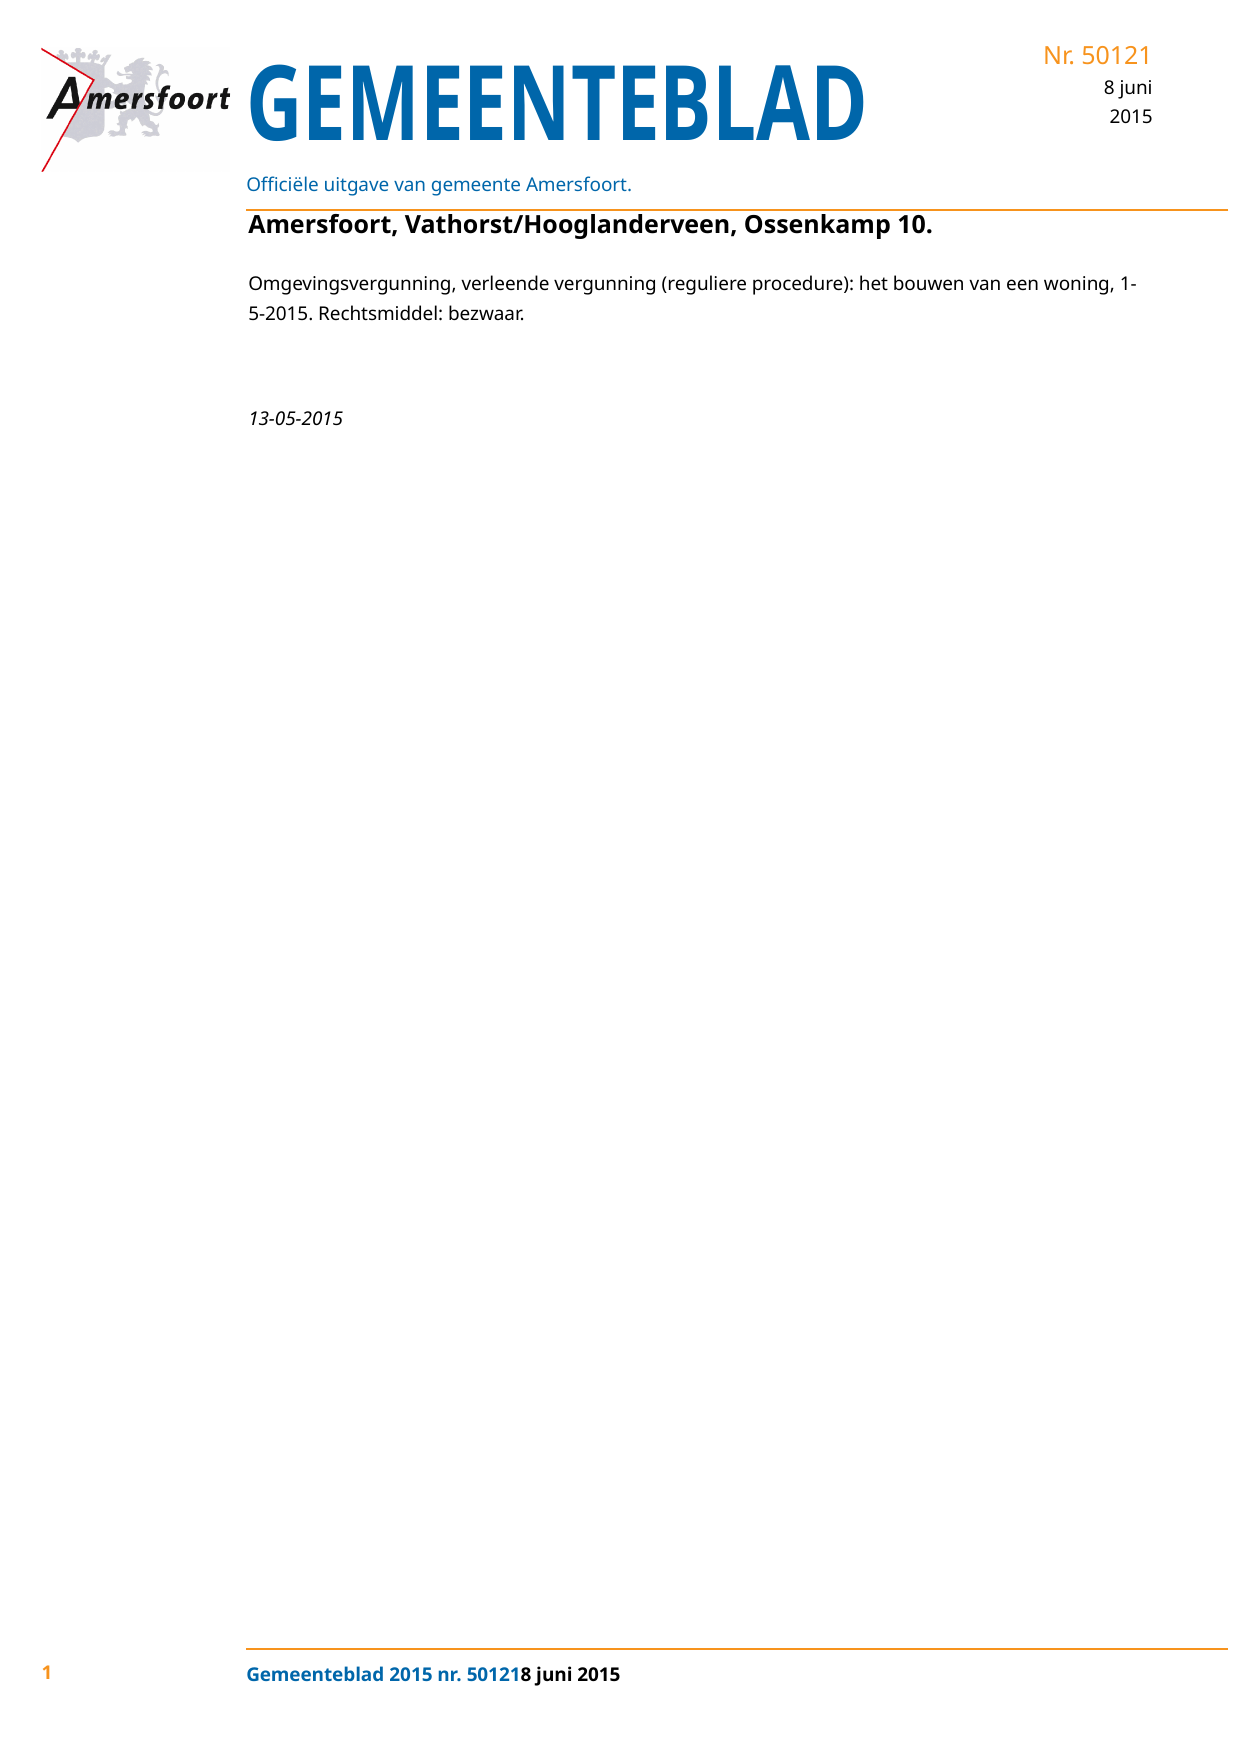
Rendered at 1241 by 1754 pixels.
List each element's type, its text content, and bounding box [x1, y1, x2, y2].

text 13-05-2015 [248, 406, 1152, 431]
text Omgevingsvergunning, verleende vergunning (reguliere procedure): het bouwen van een woning, 1-5-2015. Rechtsmiddel: bezwaar. [248, 270, 1152, 326]
picture [41, 47, 231, 172]
text Amersfoort, Vathorst/Hooglanderveen, Ossenkamp 10. [248, 211, 1152, 241]
